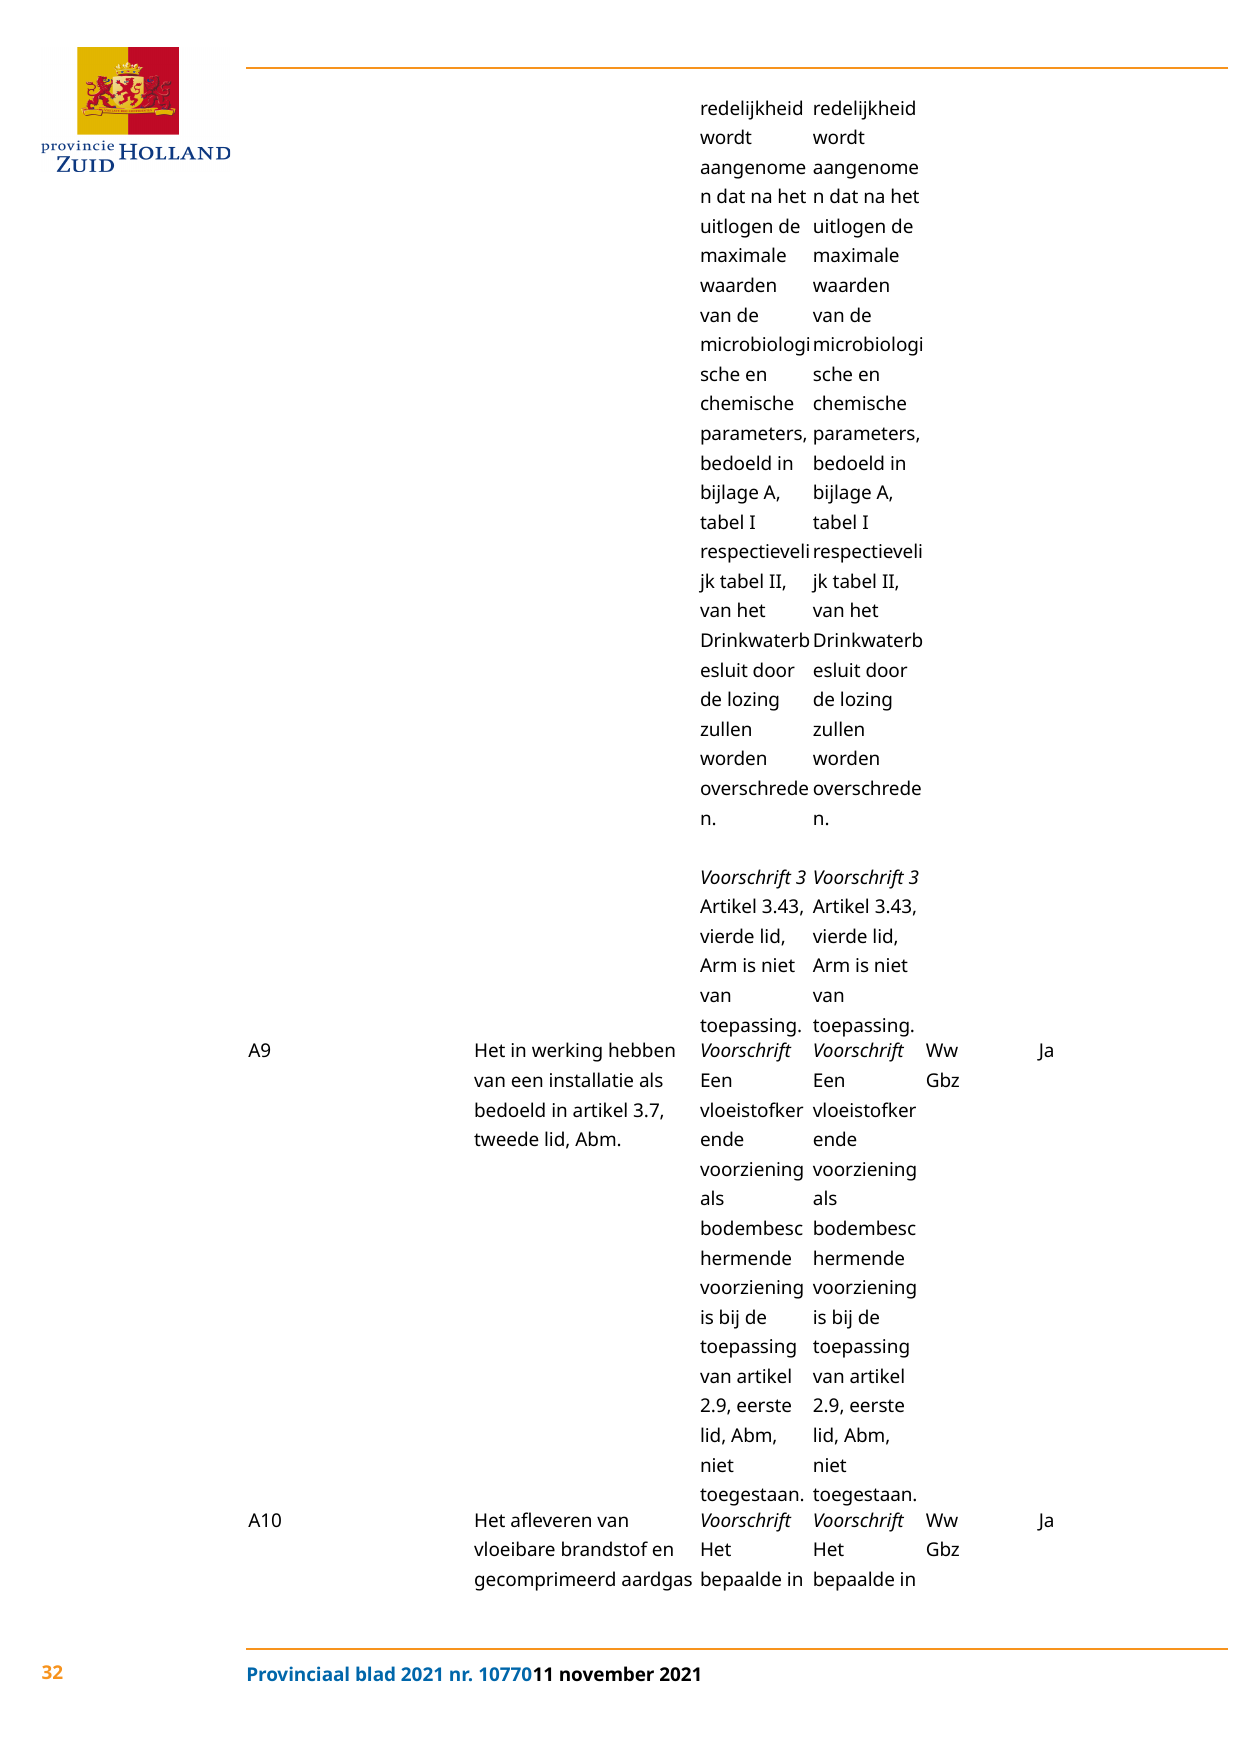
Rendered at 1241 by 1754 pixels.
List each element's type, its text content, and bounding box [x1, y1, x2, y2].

table_cell Ww Gbz [926, 1038, 1038, 1507]
table_cell [248, 95, 474, 1038]
table_cell Ja [1039, 1507, 1152, 1592]
table_cell Het afleveren van vloeibare brandstof en gecomprimeerd aardgas [474, 1507, 700, 1592]
table_cell [1039, 95, 1152, 1038]
table_cell redelijkheid wordt aangenomen dat na het uitlogen de maximale waarden van de microbiologische en chemische parameters, bedoeld in bijlage A, tabel I respectievelijk tabel II, van het Drinkwaterbesluit door de lozing zullen worden overschreden. Voorschrift 3 Artikel 3.43, vierde lid, Arm is niet van toepassing. [700, 95, 813, 1038]
table_cell Voorschrift Een vloeistofkerende voorziening als bodembeschermende voorziening is bij de toepassing van artikel 2.9, eerste lid, Abm, niet toegestaan. [813, 1038, 926, 1507]
table_cell Ww Gbz [926, 1507, 1038, 1592]
table_cell Het in werking hebben van een installatie als bedoeld in artikel 3.7, tweede lid, Abm. [474, 1038, 700, 1507]
table_cell A10 [248, 1507, 474, 1592]
table_cell A9 [248, 1038, 474, 1507]
table_cell Voorschrift Het bepaalde in [700, 1507, 813, 1592]
table_cell Voorschrift Een vloeistofkerende voorziening als bodembeschermende voorziening is bij de toepassing van artikel 2.9, eerste lid, Abm, niet toegestaan. [700, 1038, 813, 1507]
table_cell [926, 95, 1038, 1038]
picture [41, 47, 231, 172]
table_cell Ja [1039, 1038, 1152, 1507]
table_cell [474, 95, 700, 1038]
table_cell Voorschrift Het bepaalde in [813, 1507, 926, 1592]
table_cell redelijkheid wordt aangenomen dat na het uitlogen de maximale waarden van de microbiologische en chemische parameters, bedoeld in bijlage A, tabel I respectievelijk tabel II, van het Drinkwaterbesluit door de lozing zullen worden overschreden. Voorschrift 3 Artikel 3.43, vierde lid, Arm is niet van toepassing. [813, 95, 926, 1038]
